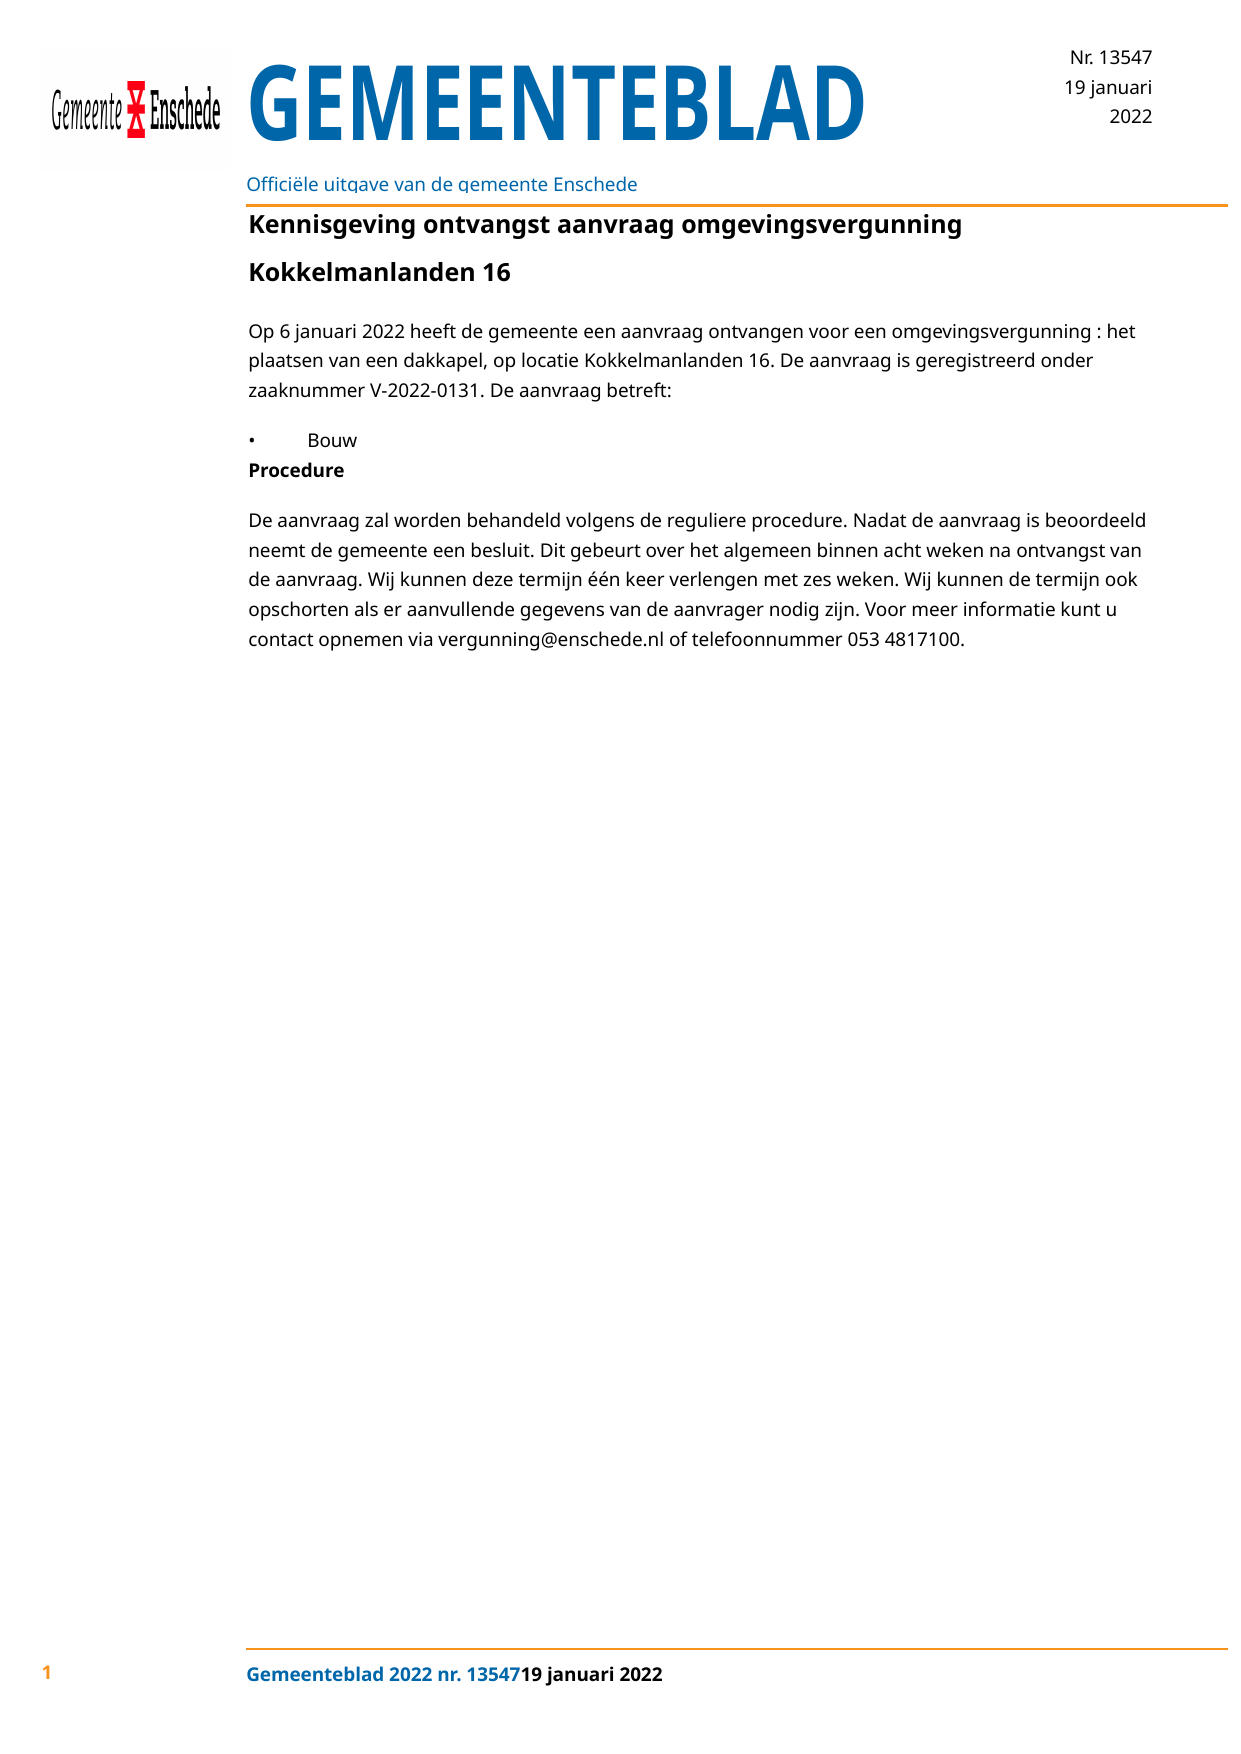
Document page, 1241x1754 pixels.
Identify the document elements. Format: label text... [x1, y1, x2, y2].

text Procedure [248, 457, 1152, 483]
text De aanvraag zal worden behandeld volgens de reguliere procedure. Nadat de aanvraag is beoordeeld neemt de gemeente een besluit. Dit gebeurt over het algemeen binnen acht weken na ontvangst van de aanvraag. Wij kunnen deze termijn één keer verlengen met zes weken. Wij kunnen de termijn ook opschorten als er aanvullende gegevens van de aanvrager nodig zijn. Voor meer informatie kunt u contact opnemen via vergunning@enschede.nl of telefoonnummer 053 4817100. [248, 507, 1152, 652]
text Op 6 januari 2022 heeft de gemeente een aanvraag ontvangen voor een omgevingsvergunning : het plaatsen van een dakkapel, op locatie Kokkelmanlanden 16. De aanvraag is geregistreerd onder zaaknummer V-2022-0131. De aanvraag betreft: [248, 318, 1152, 403]
text Kennisgeving ontvangst aanvraag omgevingsvergunning Kokkelmanlanden 16 [248, 207, 1152, 288]
list Bouw [248, 427, 1152, 453]
picture [41, 47, 231, 172]
